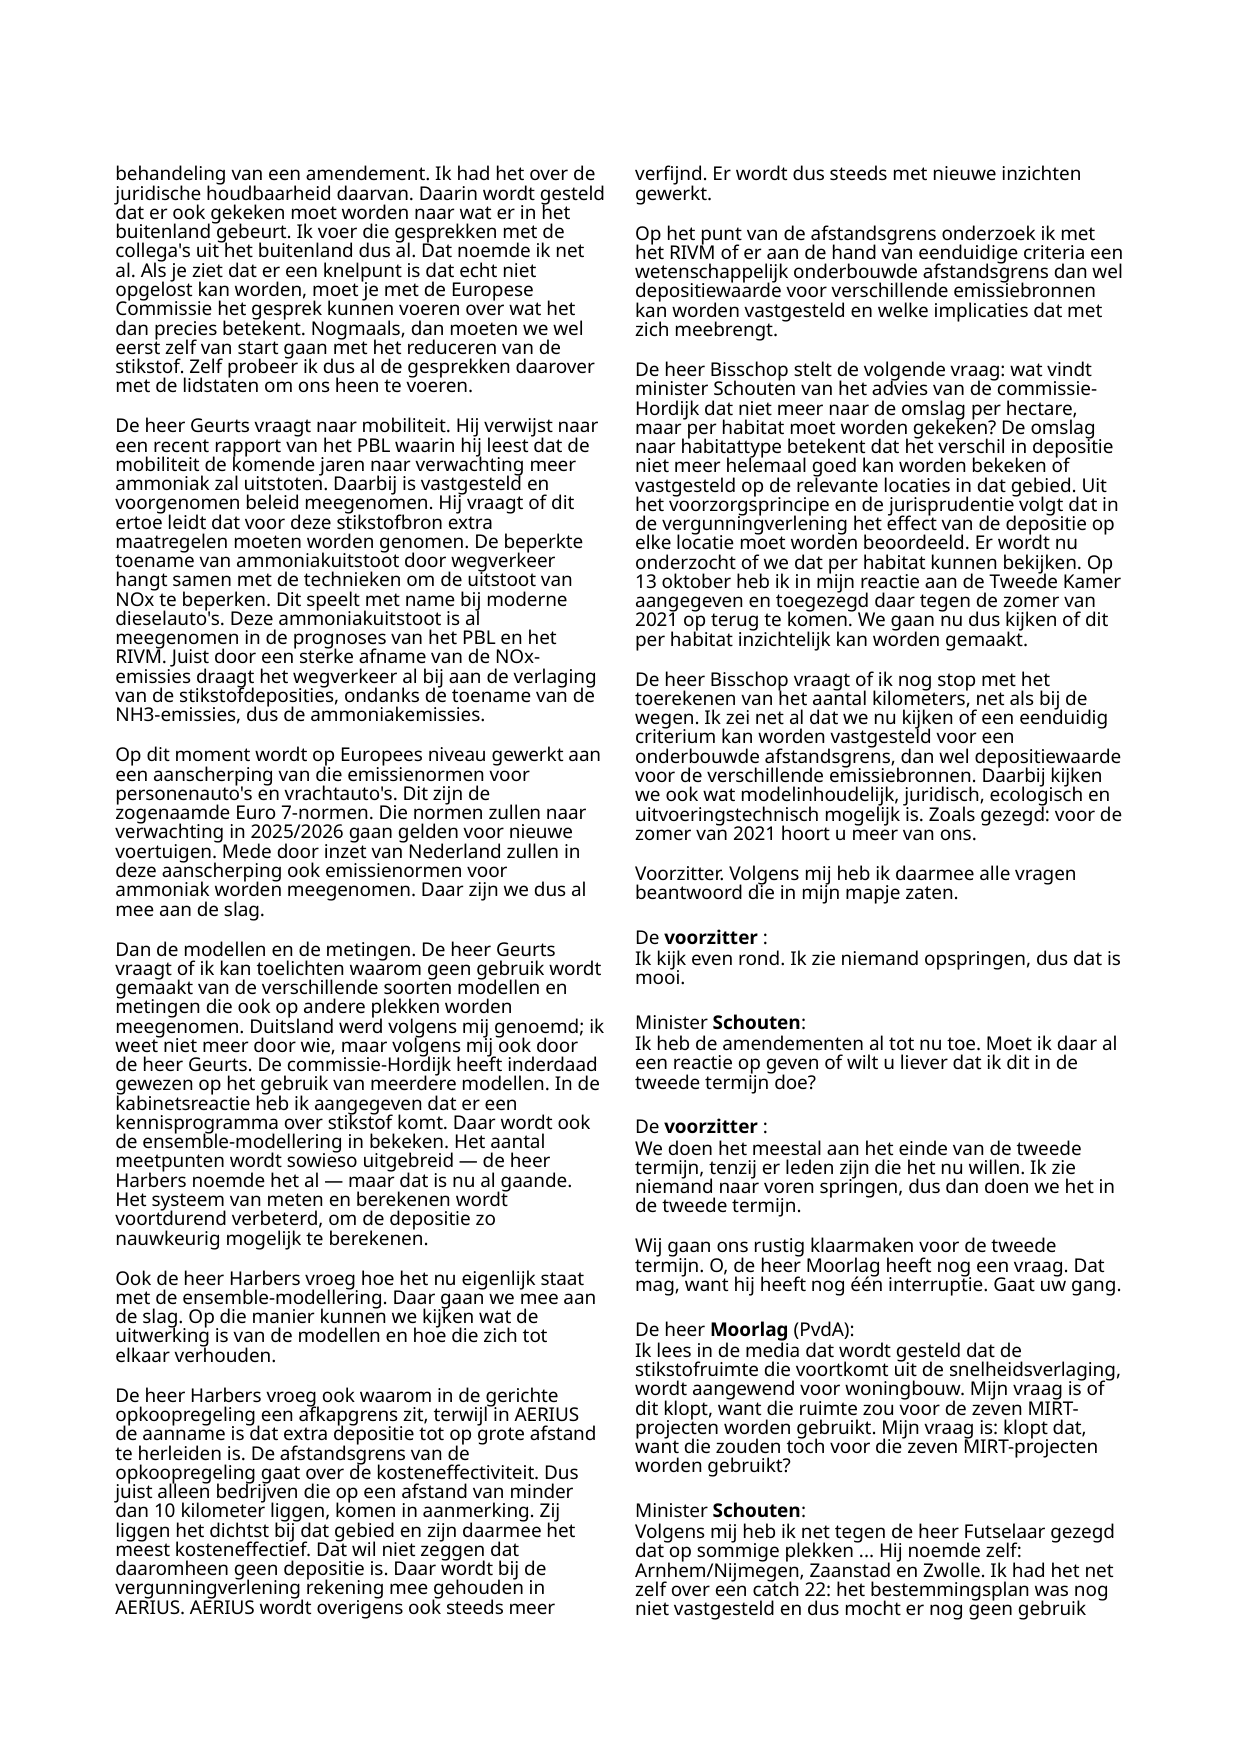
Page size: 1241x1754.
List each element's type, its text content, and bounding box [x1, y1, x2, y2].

text Minister Schouten: [635, 1009, 1125, 1035]
text behandeling van een amendement. Ik had het over de juridische houdbaarheid daarvan. Daarin wordt gesteld dat er ook gekeken moet worden naar wat er in het buitenland gebeurt. Ik voer die gesprekken met de collega's uit het buitenland dus al. Dat noemde ik net al. Als je ziet dat er een knelpunt is dat echt niet opgelost kan worden, moet je met de Europese Commissie het gesprek kunnen voeren over wat het dan precies betekent. Nogmaals, dan moeten we wel eerst zelf van start gaan met het reduceren van de stikstof. Zelf probeer ik dus al de gesprekken daarover met de lidstaten om ons heen te voeren. [115, 165, 605, 397]
text De heer Geurts vraagt naar mobiliteit. Hij verwijst naar een recent rapport van het PBL waarin hij leest dat de mobiliteit de komende jaren naar verwachting meer ammoniak zal uitstoten. Daarbij is vastgesteld en voorgenomen beleid meegenomen. Hij vraagt of dit ertoe leidt dat voor deze stikstofbron extra maatregelen moeten worden genomen. De beperkte toename van ammoniakuitstoot door wegverkeer hangt samen met de technieken om de uitstoot van NOx te beperken. Dit speelt met name bij moderne dieselauto's. Deze ammoniakuitstoot is al meegenomen in de prognoses van het PBL en het RIVM. Juist door een sterke afname van de NOx-emissies draagt het wegverkeer al bij aan de verlaging van de stikstofdeposities, ondanks de toename van de NH3-emissies, dus de ammoniakemissies. [115, 417, 605, 726]
text Wij gaan ons rustig klaarmaken voor de tweede termijn. O, de heer Moorlag heeft nog een vraag. Dat mag, want hij heeft nog één interruptie. Gaat uw gang. [635, 1237, 1125, 1295]
text Ook de heer Harbers vroeg hoe het nu eigenlijk staat met de ensemble-modellering. Daar gaan we mee aan de slag. Op die manier kunnen we kijken wat de uitwerking is van de modellen en hoe die zich tot elkaar verhouden. [115, 1269, 605, 1366]
text De heer Bisschop vraagt of ik nog stop met het toerekenen van het aantal kilometers, net als bij de wegen. Ik zei net al dat we nu kijken of een eenduidig criterium kan worden vastgesteld voor een onderbouwde afstandsgrens, dan wel depositiewaarde voor de verschillende emissiebronnen. Daarbij kijken we ook wat modelinhoudelijk, juridisch, ecologisch en uitvoeringstechnisch mogelijk is. Zoals gezegd: voor de zomer van 2021 hoort u meer van ons. [635, 671, 1125, 844]
text De heer Moorlag (PvdA): [635, 1316, 1125, 1342]
text Volgens mij heb ik net tegen de heer Futselaar gezegd dat op sommige plekken ... Hij noemde zelf: Arnhem/Nijmegen, Zaanstad en Zwolle. Ik had het net zelf over een catch 22: het bestemmingsplan was nog niet vastgesteld en dus mocht er nog geen gebruik [635, 1523, 1125, 1619]
text verfijnd. Er wordt dus steeds met nieuwe inzichten gewerkt. [635, 165, 1125, 204]
text Op het punt van de afstandsgrens onderzoek ik met het RIVM of er aan de hand van eenduidige criteria een wetenschappelijk onderbouwde afstandsgrens dan wel depositiewaarde voor verschillende emissiebronnen kan worden vastgesteld en welke implicaties dat met zich meebrengt. [635, 224, 1125, 340]
text Op dit moment wordt op Europees niveau gewerkt aan een aanscherping van die emissienormen voor personenauto's en vrachtauto's. Dit zijn de zogenaamde Euro 7-normen. Die normen zullen naar verwachting in 2025/2026 gaan gelden voor nieuwe voertuigen. Mede door inzet van Nederland zullen in deze aanscherping ook emissienormen voor ammoniak worden meegenomen. Daar zijn we dus al mee aan de slag. [115, 746, 605, 920]
text De voorzitter : [635, 924, 1125, 950]
text Voorzitter. Volgens mij heb ik daarmee alle vragen beantwoord die in mijn mapje zaten. [635, 865, 1125, 903]
text Ik kijk even rond. Ik zie niemand opspringen, dus dat is mooi. [635, 950, 1125, 988]
text De heer Harbers vroeg ook waarom in de gerichte opkoopregeling een afkapgrens zit, terwijl in AERIUS de aanname is dat extra depositie tot op grote afstand te herleiden is. De afstandsgrens van de opkoopregeling gaat over de kosteneffectiviteit. Dus juist alleen bedrijven die op een afstand van minder dan 10 kilometer liggen, komen in aanmerking. Zij liggen het dichtst bij dat gebied en zijn daarmee het meest kosteneffectief. Dat wil niet zeggen dat daaromheen geen depositie is. Daar wordt bij de vergunningverlening rekening mee gehouden in AERIUS. AERIUS wordt overigens ook steeds meer [115, 1387, 605, 1618]
text De voorzitter : [635, 1114, 1125, 1139]
text De heer Bisschop stelt de volgende vraag: wat vindt minister Schouten van het advies van de commissie-Hordijk dat niet meer naar de omslag per hectare, maar per habitat moet worden gekeken? De omslag naar habitattype betekent dat het verschil in depositie niet meer helemaal goed kan worden bekeken of vastgesteld op de relevante locaties in dat gebied. Uit het voorzorgsprincipe en de jurisprudentie volgt dat in de vergunningverlening het effect van de depositie op elke locatie moet worden beoordeeld. Er wordt nu onderzocht of we dat per habitat kunnen bekijken. Op 13 oktober heb ik in mijn reactie aan de Tweede Kamer aangegeven en toegezegd daar tegen de zomer van 2021 op terug te komen. We gaan nu dus kijken of dit per habitat inzichtelijk kan worden gemaakt. [635, 361, 1125, 650]
text We doen het meestal aan het einde van de tweede termijn, tenzij er leden zijn die het nu willen. Ik zie niemand naar voren springen, dus dan doen we het in de tweede termijn. [635, 1139, 1125, 1217]
text Ik heb de amendementen al tot nu toe. Moet ik daar al een reactie op geven of wilt u liever dat ik dit in de tweede termijn doe? [635, 1035, 1125, 1093]
text Ik lees in de media dat wordt gesteld dat de stikstofruimte die voortkomt uit de snelheidsverlaging, wordt aangewend voor woningbouw. Mijn vraag is of dit klopt, want die ruimte zou voor de zeven MIRT-projecten worden gebruikt. Mijn vraag is: klopt dat, want die zouden toch voor die zeven MIRT-projecten worden gebruikt? [635, 1342, 1125, 1477]
text Minister Schouten: [635, 1497, 1125, 1523]
text Dan de modellen en de metingen. De heer Geurts vraagt of ik kan toelichten waarom geen gebruik wordt gemaakt van de verschillende soorten modellen en metingen die ook op andere plekken worden meegenomen. Duitsland werd volgens mij genoemd; ik weet niet meer door wie, maar volgens mij ook door de heer Geurts. De commissie-Hordijk heeft inderdaad gewezen op het gebruik van meerdere modellen. In de kabinetsreactie heb ik aangegeven dat er een kennisprogramma over stikstof komt. Daar wordt ook de ensemble-modellering in bekeken. Het aantal meetpunten wordt sowieso uitgebreid — de heer Harbers noemde het al — maar dat is nu al gaande. Het systeem van meten en berekenen wordt voortdurend verbeterd, om de depositie zo nauwkeurig mogelijk te berekenen. [115, 941, 605, 1249]
